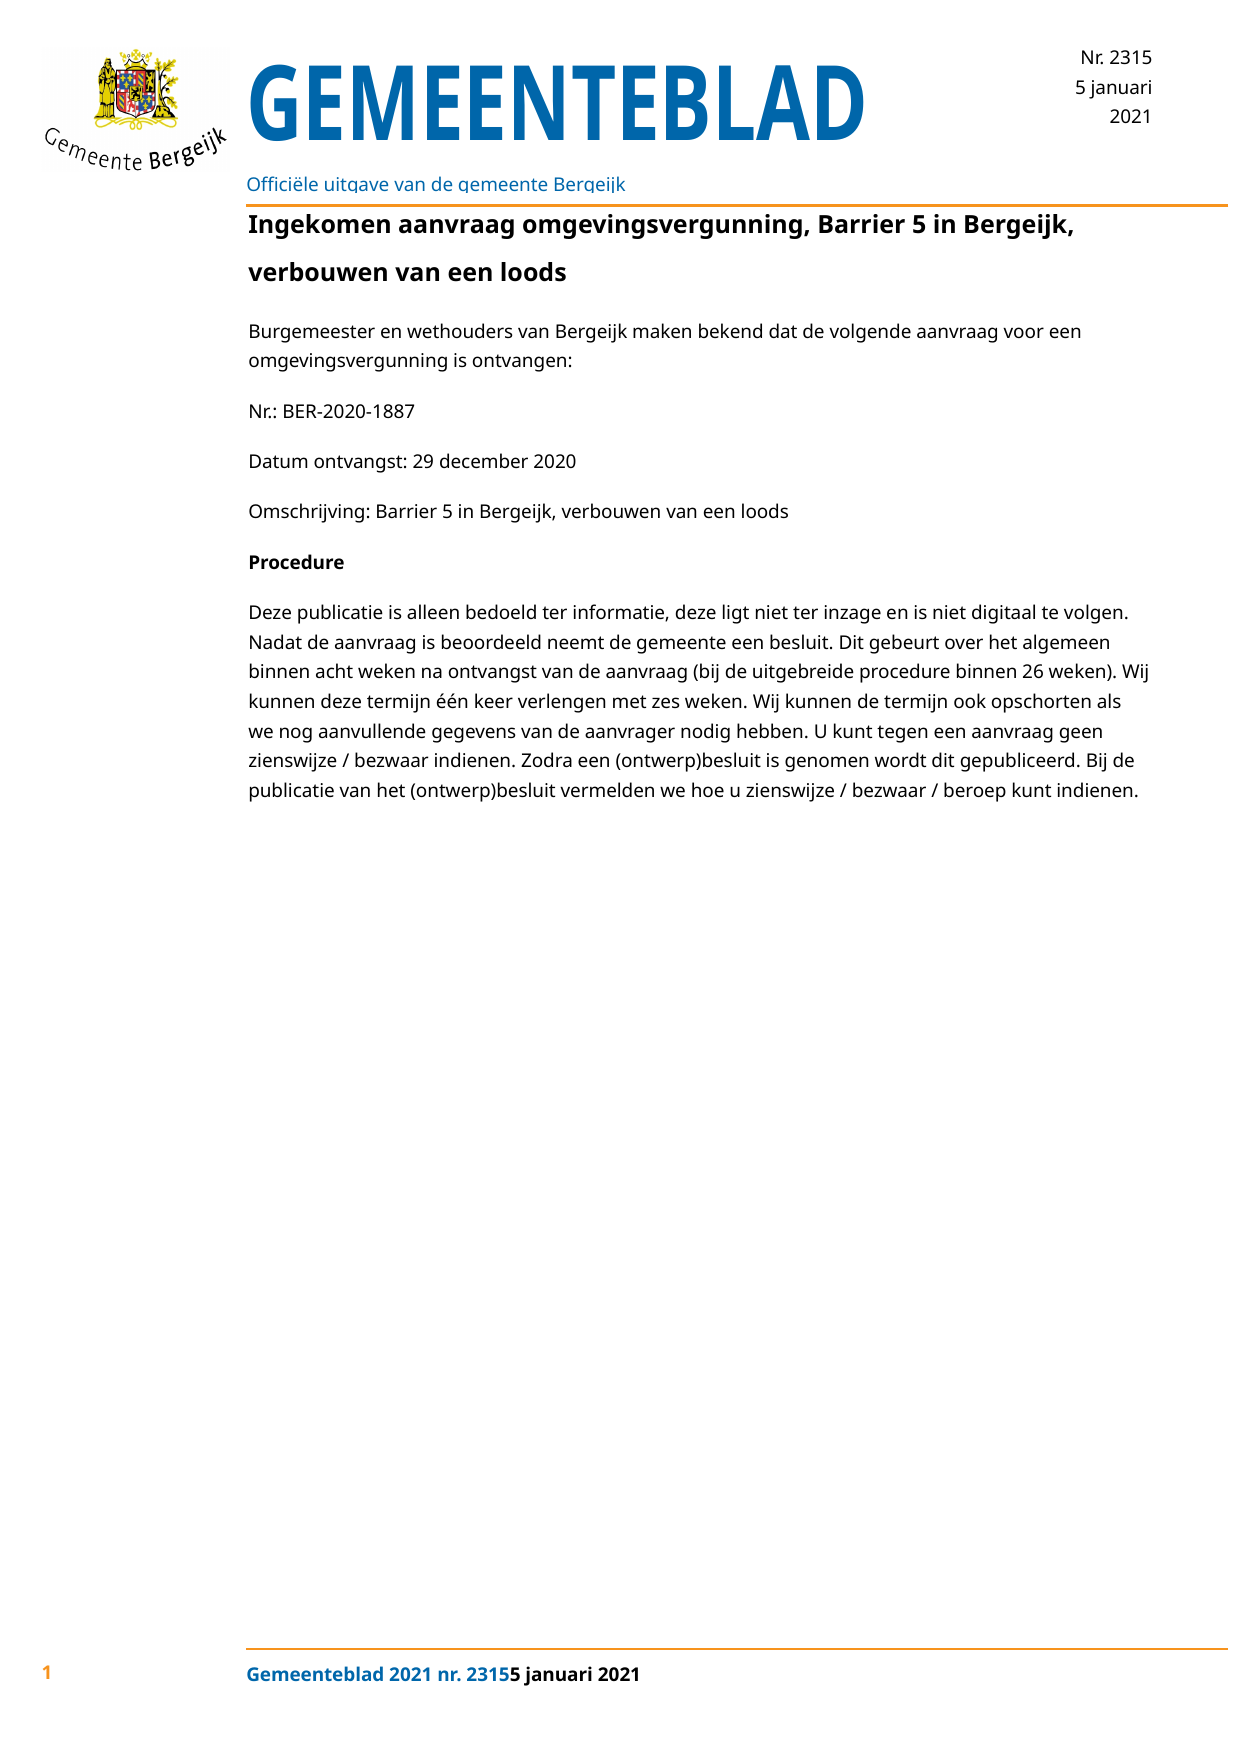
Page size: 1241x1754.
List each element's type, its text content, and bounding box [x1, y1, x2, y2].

text Burgemeester en wethouders van Bergeijk maken bekend dat de volgende aanvraag voor een omgevingsvergunning is ontvangen: [248, 318, 1152, 373]
picture [41, 47, 231, 172]
text Datum ontvangst: 29 december 2020 [248, 448, 1152, 474]
text Deze publicatie is alleen bedoeld ter informatie, deze ligt niet ter inzage en is niet digitaal te volgen. Nadat de aanvraag is beoordeeld neemt de gemeente een besluit. Dit gebeurt over het algemeen binnen acht weken na ontvangst van de aanvraag (bij de uitgebreide procedure binnen 26 weken). Wij kunnen deze termijn één keer verlengen met zes weken. Wij kunnen de termijn ook opschorten als we nog aanvullende gegevens van de aanvrager nodig hebben. U kunt tegen een aanvraag geen zienswijze / bezwaar indienen. Zodra een (ontwerp)besluit is genomen wordt dit gepubliceerd. Bij de publicatie van het (ontwerp)besluit vermelden we hoe u zienswijze / bezwaar / beroep kunt indienen. [248, 599, 1152, 803]
text Procedure [248, 549, 1152, 575]
text Nr.: BER-2020-1887 [248, 398, 1152, 424]
text Ingekomen aanvraag omgevingsvergunning, Barrier 5 in Bergeijk, verbouwen van een loods [248, 207, 1152, 288]
text Omschrijving: Barrier 5 in Bergeijk, verbouwen van een loods [248, 499, 1152, 524]
